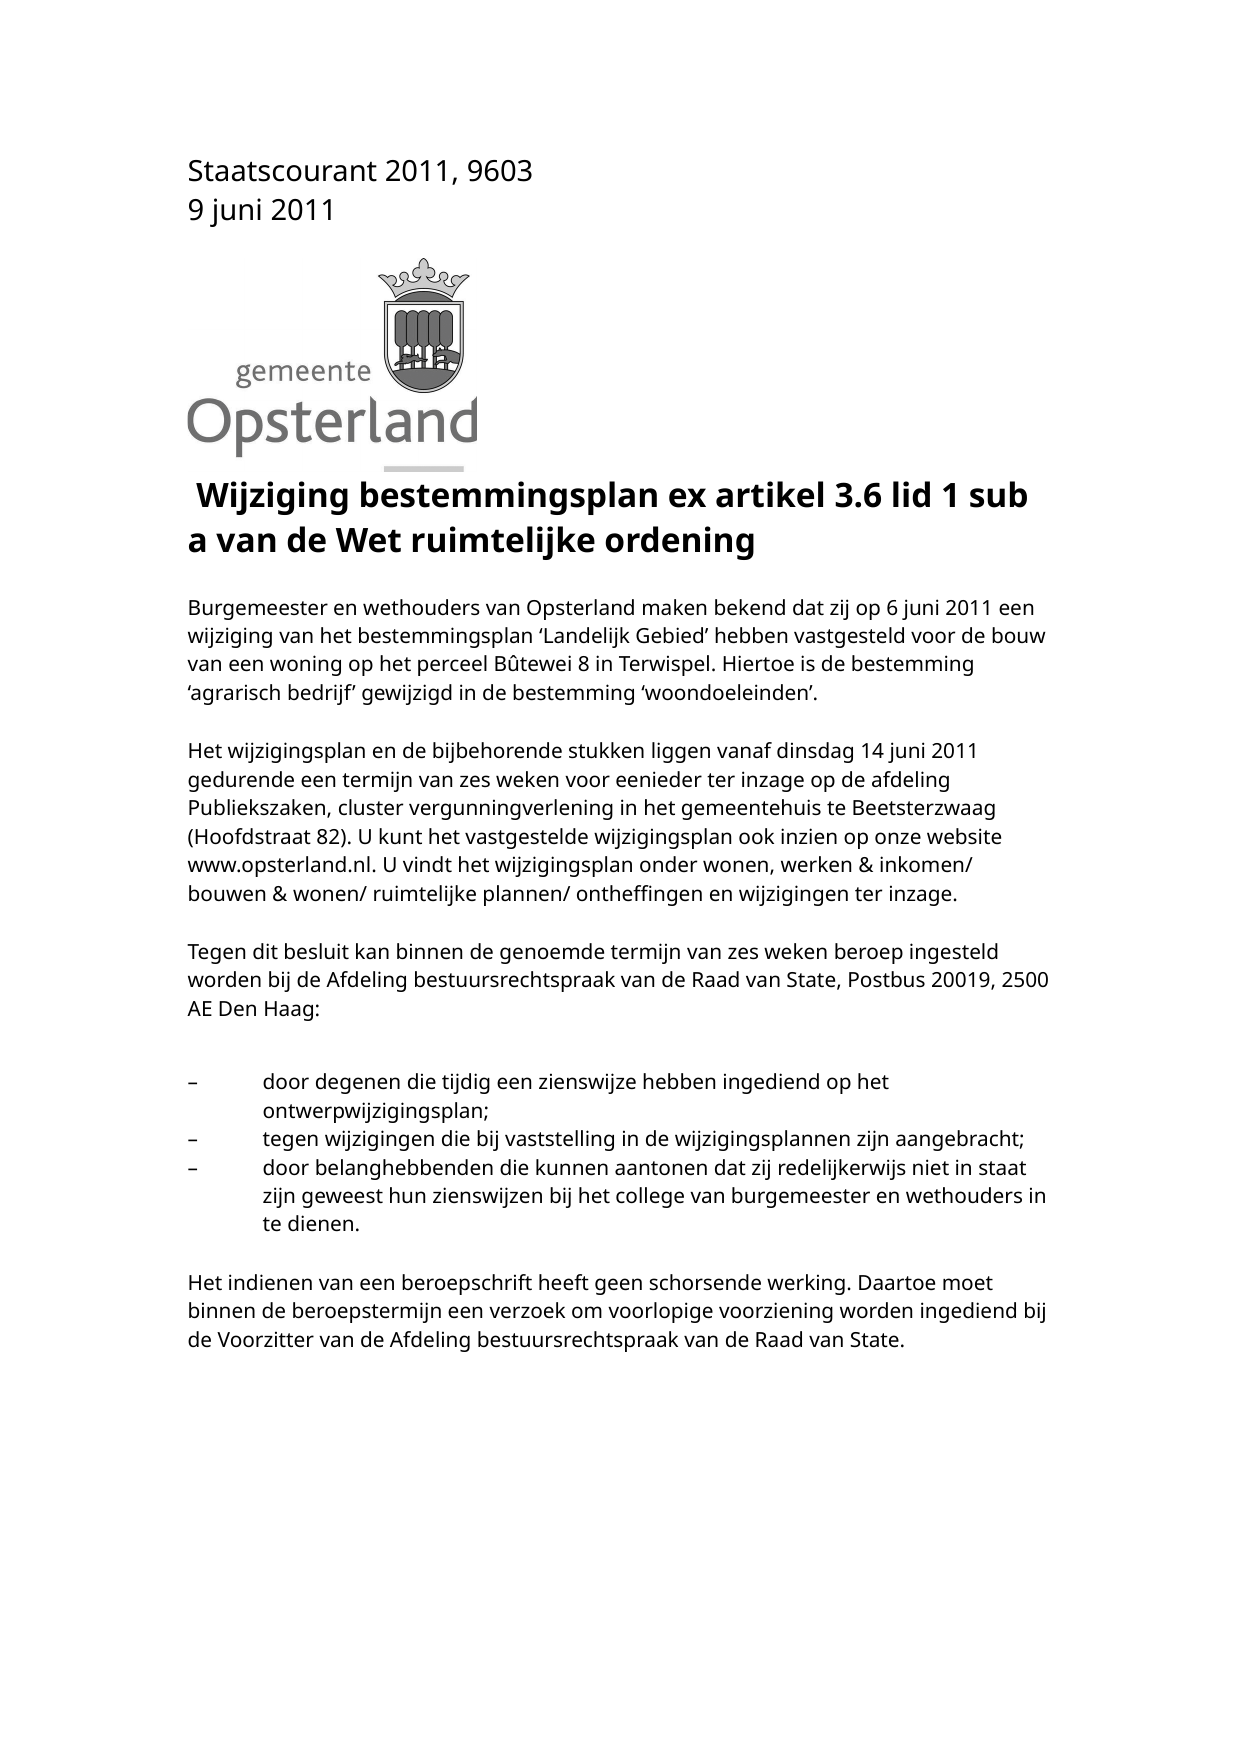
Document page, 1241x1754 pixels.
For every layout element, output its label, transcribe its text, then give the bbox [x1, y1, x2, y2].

text Burgemeester en wethouders van Opsterland maken bekend dat zij op 6 juni 2011 een wijziging van het bestemmingsplan ‘Landelijk Gebied’ hebben vastgesteld voor de bouw van een woning op het perceel Bûtewei 8 in Terwispel. Hiertoe is de bestemming ‘agrarisch bedrijf’ gewijzigd in de bestemming ‘woondoeleinden’. [187, 593, 1053, 706]
picture [187, 258, 477, 472]
text 9 juni 2011 [187, 190, 1053, 229]
list door belanghebbenden die kunnen aantonen dat zij redelijkerwijs niet in staat zijn geweest hun zienswijzen bij het college van burgemeester en wethouders in te dienen. [187, 1153, 1053, 1238]
list tegen wijzigingen die bij vaststelling in de wijzigingsplannen zijn aangebracht; [187, 1124, 1053, 1153]
text Staatscourant 2011, 9603 [187, 150, 1053, 190]
subtitle Wijziging bestemmingsplan ex artikel 3.6 lid 1 sub a van de Wet ruimtelijke ordening [187, 271, 1053, 563]
text Het indienen van een beroepschrift heeft geen schorsende werking. Daartoe moet binnen de beroepstermijn een verzoek om voorlopige voorziening worden ingediend bij de Voorzitter van de Afdeling bestuursrechtspraak van de Raad van State. [187, 1268, 1053, 1353]
text Het wijzigingsplan en de bijbehorende stukken liggen vanaf dinsdag 14 juni 2011 gedurende een termijn van zes weken voor eenieder ter inzage op de afdeling Publiekszaken, cluster vergunningverlening in het gemeentehuis te Beetsterzwaag (Hoofdstraat 82). U kunt het vastgestelde wijzigingsplan ook inzien op onze website www.opsterland.nl. U vindt het wijzigingsplan onder wonen, werken & inkomen/ bouwen & wonen/ ruimtelijke plannen/ ontheffingen en wijzigingen ter inzage. [187, 736, 1053, 907]
text Tegen dit besluit kan binnen de genoemde termijn van zes weken beroep ingesteld worden bij de Afdeling bestuursrechtspraak van de Raad van State, Postbus 20019, 2500 AE Den Haag: [187, 937, 1053, 1022]
list door degenen die tijdig een zienswijze hebben ingediend op het ontwerpwijzigingsplan; [187, 1067, 1053, 1124]
